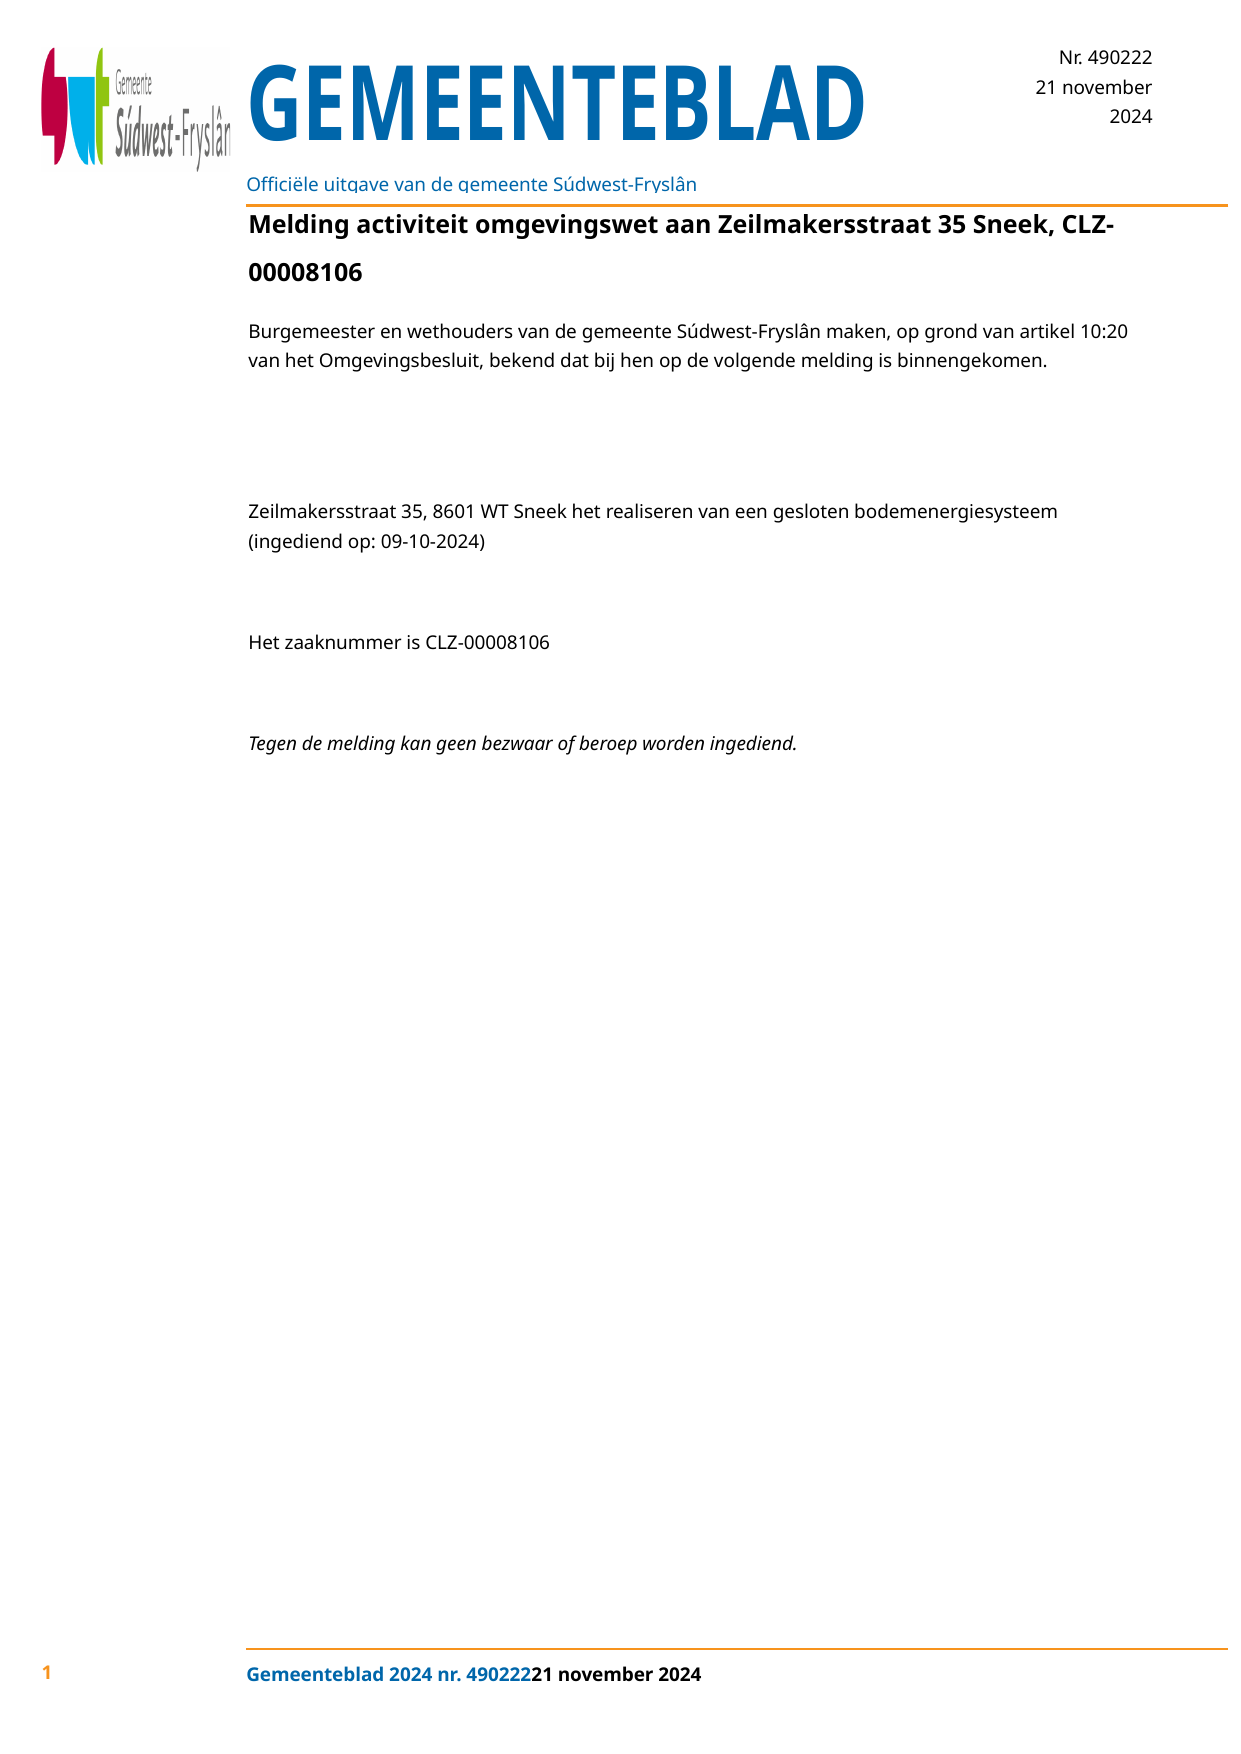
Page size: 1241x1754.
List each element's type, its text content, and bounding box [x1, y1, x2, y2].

text Tegen de melding kan geen bezwaar of beroep worden ingediend. [248, 730, 1152, 756]
text Burgemeester en wethouders van de gemeente Súdwest-Fryslân maken, op grond van artikel 10:20 van het Omgevingsbesluit, bekend dat bij hen op de volgende melding is binnengekomen. [248, 318, 1152, 373]
text Melding activiteit omgevingswet aan Zeilmakersstraat 35 Sneek, CLZ-00008106 [248, 207, 1152, 288]
picture [41, 47, 231, 172]
text Zeilmakersstraat 35, 8601 WT Sneek het realiseren van een gesloten bodemenergiesysteem (ingediend op: 09-10-2024) [248, 499, 1152, 554]
text Het zaaknummer is CLZ-00008106 [248, 629, 1152, 655]
